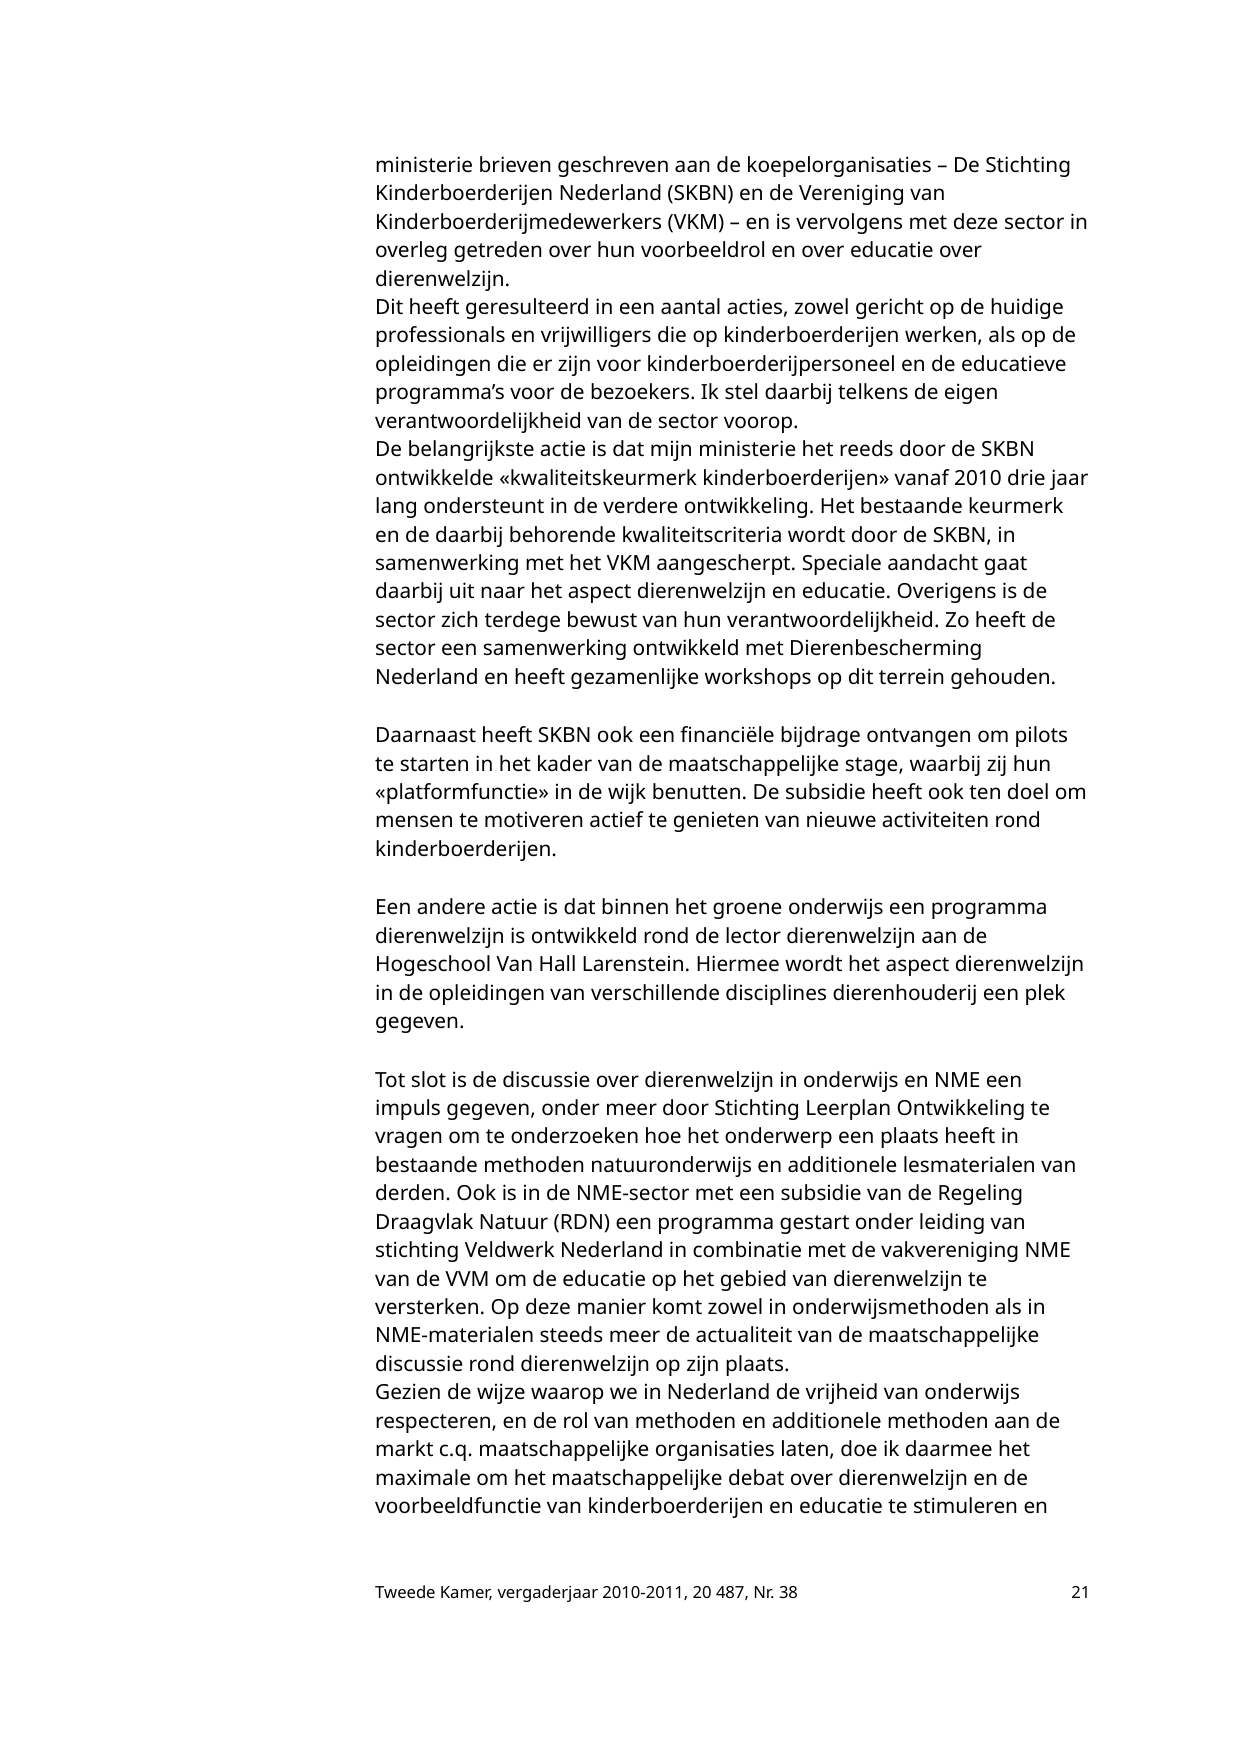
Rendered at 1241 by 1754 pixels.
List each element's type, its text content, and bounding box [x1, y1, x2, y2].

text Tot slot is de discussie over dierenwelzijn in onderwijs en NME een impuls gegeven, onder meer door Stichting Leerplan Ontwikkeling te vragen om te onderzoeken hoe het onderwerp een plaats heeft in bestaande methoden natuuronderwijs en additionele lesmaterialen van derden. Ook is in de NME-sector met een subsidie van de Regeling Draagvlak Natuur (RDN) een programma gestart onder leiding van stichting Veldwerk Nederland in combinatie met de vakvereniging NME van de VVM om de educatie op het gebied van dierenwelzijn te versterken. Op deze manier komt zowel in onderwijsmethoden als in NME-materialen steeds meer de actualiteit van de maatschappelijke discussie rond dierenwelzijn op zijn plaats. [375, 1065, 1090, 1377]
text ministerie brieven geschreven aan de koepelorganisaties – De Stichting Kinderboerderijen Nederland (SKBN) en de Vereniging van Kinderboerderijmedewerkers (VKM) – en is vervolgens met deze sector in overleg getreden over hun voorbeeldrol en over educatie over dierenwelzijn. [375, 150, 1090, 292]
text Gezien de wijze waarop we in Nederland de vrijheid van onderwijs respecteren, en de rol van methoden en additionele methoden aan de markt c.q. maatschappelijke organisaties laten, doe ik daarmee het maximale om het maatschappelijke debat over dierenwelzijn en de voorbeeldfunctie van kinderboerderijen en educatie te stimuleren en [375, 1377, 1090, 1520]
text Daarnaast heeft SKBN ook een financiële bijdrage ontvangen om pilots te starten in het kader van de maatschappelijke stage, waarbij zij hun «platformfunctie» in de wijk benutten. De subsidie heeft ook ten doel om mensen te motiveren actief te genieten van nieuwe activiteiten rond kinderboerderijen. [375, 720, 1090, 862]
text De belangrijkste actie is dat mijn ministerie het reeds door de SKBN ontwikkelde «kwaliteitskeurmerk kinderboerderijen» vanaf 2010 drie jaar lang ondersteunt in de verdere ontwikkeling. Het bestaande keurmerk en de daarbij behorende kwaliteitscriteria wordt door de SKBN, in samenwerking met het VKM aangescherpt. Speciale aandacht gaat daarbij uit naar het aspect dierenwelzijn en educatie. Overigens is de sector zich terdege bewust van hun verantwoordelijkheid. Zo heeft de sector een samenwerking ontwikkeld met Dierenbescherming Nederland en heeft gezamenlijke workshops op dit terrein gehouden. [375, 434, 1090, 690]
text Een andere actie is dat binnen het groene onderwijs een programma dierenwelzijn is ontwikkeld rond de lector dierenwelzijn aan de Hogeschool Van Hall Larenstein. Hiermee wordt het aspect dierenwelzijn in de opleidingen van verschillende disciplines dierenhouderij een plek gegeven. [375, 892, 1090, 1035]
text Dit heeft geresulteerd in een aantal acties, zowel gericht op de huidige professionals en vrijwilligers die op kinderboerderijen werken, als op de opleidingen die er zijn voor kinderboerderijpersoneel en de educatieve programma’s voor de bezoekers. Ik stel daarbij telkens de eigen verantwoordelijkheid van de sector voorop. [375, 292, 1090, 434]
